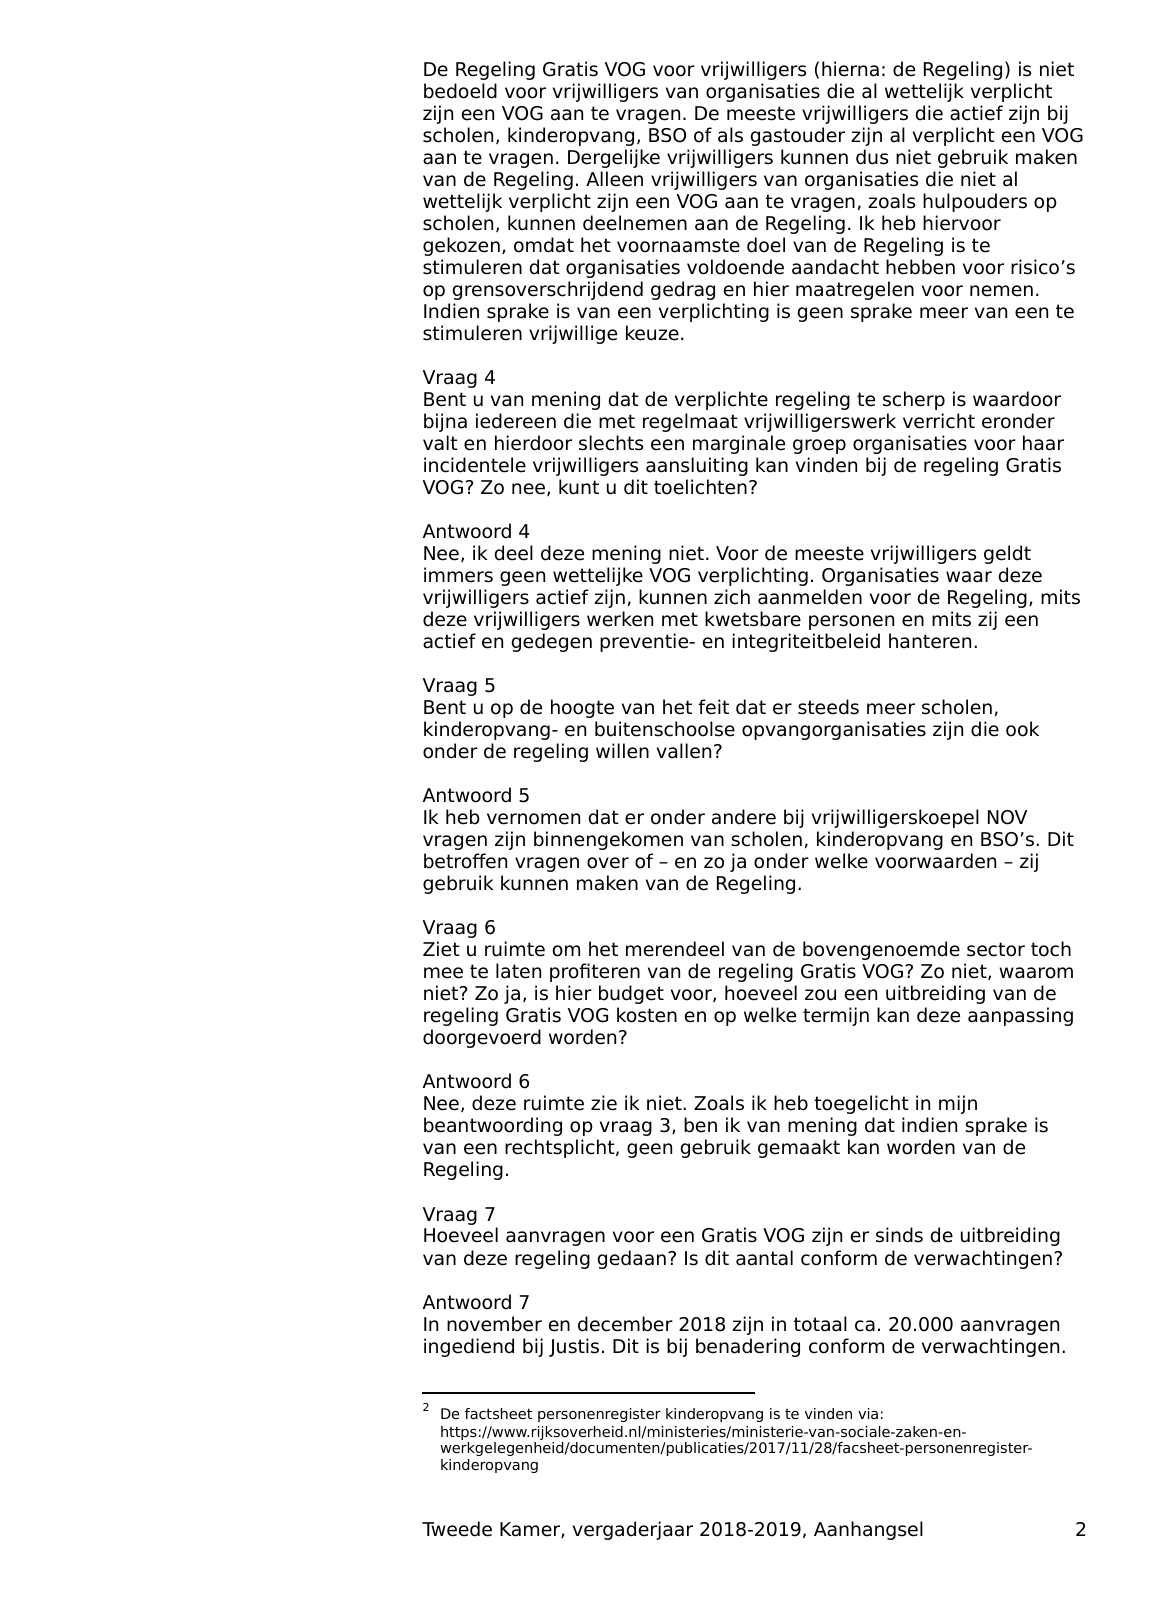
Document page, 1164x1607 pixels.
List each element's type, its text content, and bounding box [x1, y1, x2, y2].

text Vraag 5 [422, 675, 1087, 697]
text Vraag 7 [422, 1203, 1087, 1225]
text Antwoord 6 [422, 1071, 1087, 1093]
text Antwoord 4 [422, 521, 1087, 543]
text Vraag 6 [422, 917, 1087, 939]
text Vraag 4 [422, 367, 1087, 389]
text Hoeveel aanvragen voor een Gratis VOG zijn er sinds de uitbreiding van deze regeling gedaan? Is dit aantal conform de verwachtingen? [422, 1225, 1087, 1269]
text Ziet u ruimte om het merendeel van de bovengenoemde sector toch mee te laten profiteren van de regeling Gratis VOG? Zo niet, waarom niet? Zo ja, is hier budget voor, hoeveel zou een uitbreiding van de regeling Gratis VOG kosten en op welke termijn kan deze aanpassing doorgevoerd worden? [422, 939, 1087, 1049]
text Nee, ik deel deze mening niet. Voor de meeste vrijwilligers geldt immers geen wettelijke VOG verplichting. Organisaties waar deze vrijwilligers actief zijn, kunnen zich aanmelden voor de Regeling, mits deze vrijwilligers werken met kwetsbare personen en mits zij een actief en gedegen preventie- en integriteitbeleid hanteren. [422, 543, 1087, 653]
text Bent u van mening dat de verplichte regeling te scherp is waardoor bijna iedereen die met regelmaat vrijwilligerswerk verricht eronder valt en hierdoor slechts een marginale groep organisaties voor haar incidentele vrijwilligers aansluiting kan vinden bij de regeling Gratis VOG? Zo nee, kunt u dit toelichten? [422, 389, 1087, 499]
text In november en december 2018 zijn in totaal ca. 20.000 aanvragen ingediend bij Justis. Dit is bij benadering conform de verwachtingen. [422, 1313, 1087, 1357]
text Antwoord 5 [422, 785, 1087, 807]
text De factsheet personenregister kinderopvang is te vinden via: https://www.rijksoverheid.nl/ministeries/ministerie-van-sociale-zaken-en-werkgelegenheid/documenten/publicaties/2017/11/28/facsheet-personenregister-kinderopvang [422, 1402, 1087, 1474]
text Ik heb vernomen dat er onder andere bij vrijwilligerskoepel NOV vragen zijn binnengekomen van scholen, kinderopvang en BSO’s. Dit betroffen vragen over of – en zo ja onder welke voorwaarden – zij gebruik kunnen maken van de Regeling. [422, 807, 1087, 895]
text Bent u op de hoogte van het feit dat er steeds meer scholen, kinderopvang- en buitenschoolse opvangorganisaties zijn die ook onder de regeling willen vallen? [422, 697, 1087, 763]
text Nee, deze ruimte zie ik niet. Zoals ik heb toegelicht in mijn beantwoording op vraag 3, ben ik van mening dat indien sprake is van een rechtsplicht, geen gebruik gemaakt kan worden van de Regeling. [422, 1093, 1087, 1181]
text De Regeling Gratis VOG voor vrijwilligers (hierna: de Regeling) is niet bedoeld voor vrijwilligers van organisaties die al wettelijk verplicht zijn een VOG aan te vragen. De meeste vrijwilligers die actief zijn bij scholen, kinderopvang, BSO of als gastouder zijn al verplicht een VOG aan te vragen. Dergelijke vrijwilligers kunnen dus niet gebruik maken van de Regeling. Alleen vrijwilligers van organisaties die niet al wettelijk verplicht zijn een VOG aan te vragen, zoals hulpouders op scholen, kunnen deelnemen aan de Regeling. Ik heb hiervoor gekozen, omdat het voornaamste doel van de Regeling is te stimuleren dat organisaties voldoende aandacht hebben voor risico’s op grensoverschrijdend gedrag en hier maatregelen voor nemen. Indien sprake is van een verplichting is geen sprake meer van een te stimuleren vrijwillige keuze. [422, 59, 1087, 345]
text Antwoord 7 [422, 1292, 1087, 1313]
